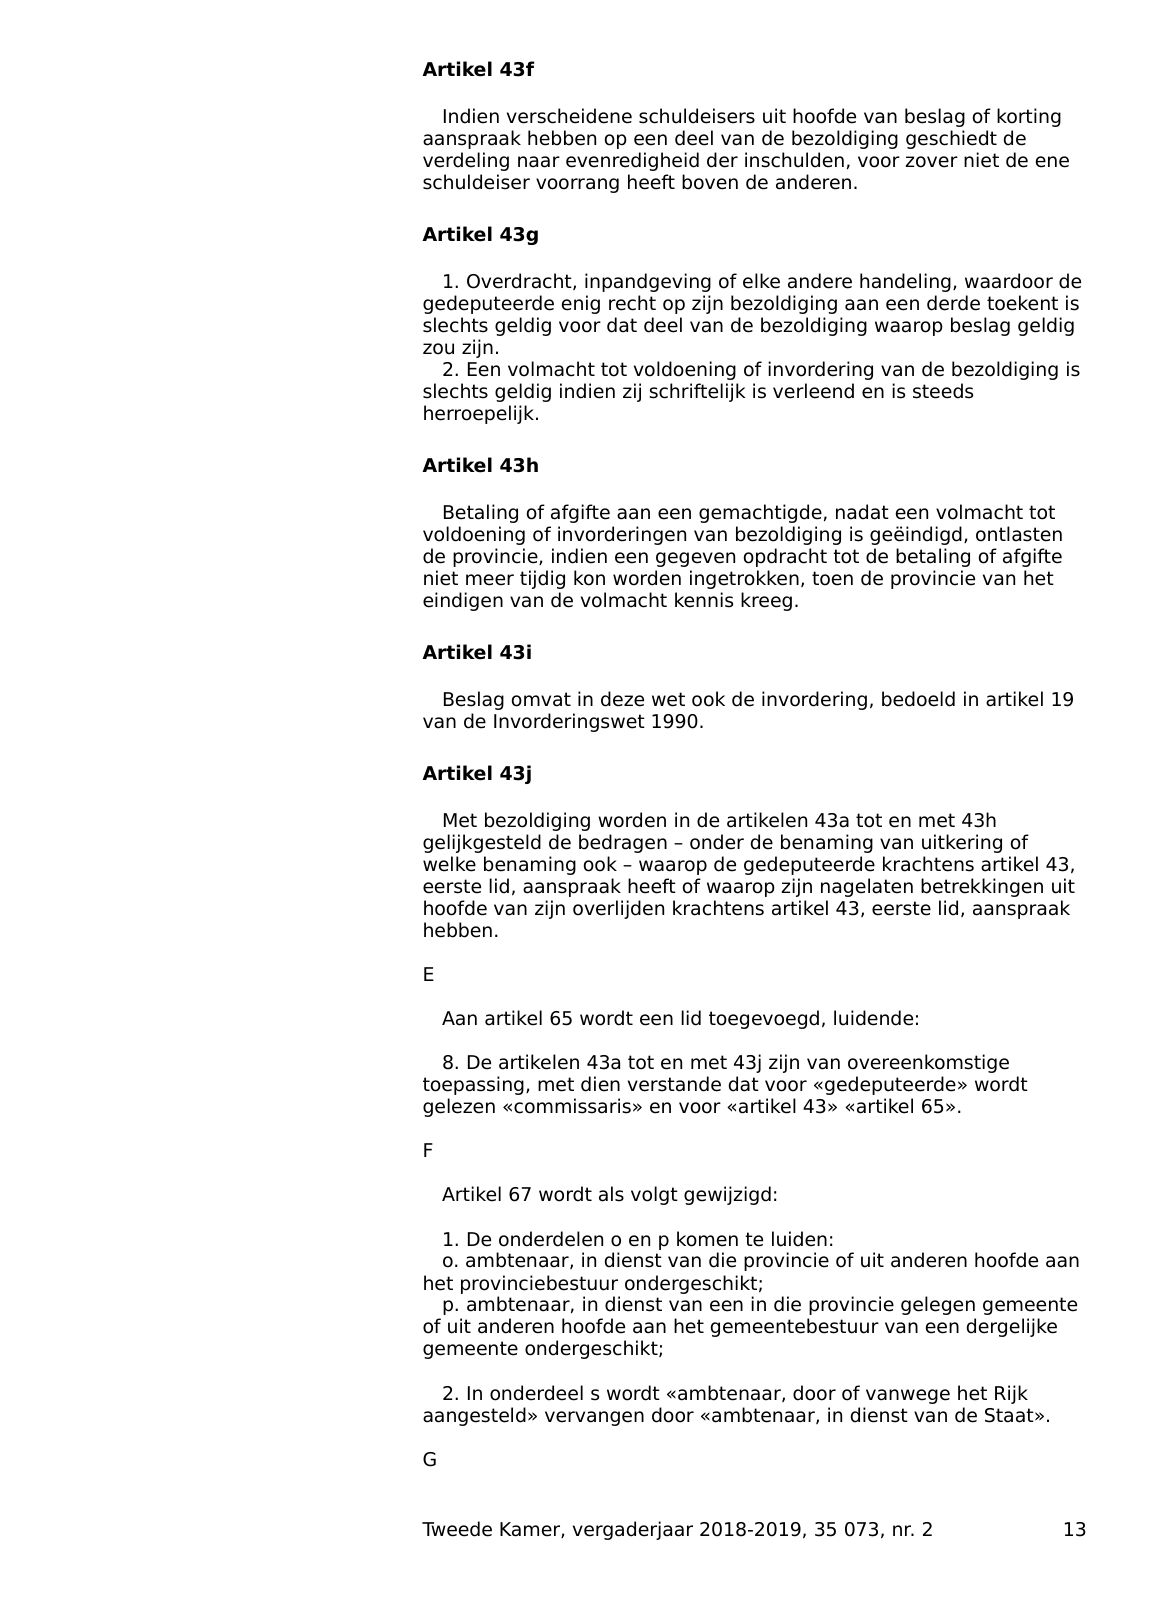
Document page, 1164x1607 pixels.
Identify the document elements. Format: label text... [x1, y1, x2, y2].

text Indien verscheidene schuldeisers uit hoofde van beslag of korting aanspraak hebben op een deel van de bezoldiging geschiedt de verdeling naar evenredigheid der inschulden, voor zover niet de ene schuldeiser voorrang heeft boven de anderen. [422, 106, 1087, 194]
text 1. Overdracht, inpandgeving of elke andere handeling, waardoor de gedeputeerde enig recht op zijn bezoldiging aan een derde toekent is slechts geldig voor dat deel van de bezoldiging waarop beslag geldig zou zijn. [422, 271, 1087, 359]
text E [422, 964, 1087, 986]
text p. ambtenaar, in dienst van een in die provincie gelegen gemeente of uit anderen hoofde aan het gemeentebestuur van een dergelijke gemeente ondergeschikt; [422, 1294, 1087, 1360]
text Beslag omvat in deze wet ook de invordering, bedoeld in artikel 19 van de Invorderingswet 1990. [422, 689, 1087, 733]
text Betaling of afgifte aan een gemachtigde, nadat een volmacht tot voldoening of invorderingen van bezoldiging is geëindigd, ontlasten de provincie, indien een gegeven opdracht tot de betaling of afgifte niet meer tijdig kon worden ingetrokken, toen de provincie van het eindigen van de volmacht kennis kreeg. [422, 502, 1087, 612]
text Met bezoldiging worden in de artikelen 43a tot en met 43h gelijkgesteld de bedragen – onder de benaming van uitkering of welke benaming ook – waarop de gedeputeerde krachtens artikel 43, eerste lid, aanspraak heeft of waarop zijn nagelaten betrekkingen uit hoofde van zijn overlijden krachtens artikel 43, eerste lid, aanspraak hebben. [422, 809, 1087, 941]
subtitle Artikel 43h [422, 455, 1087, 477]
subtitle Artikel 43g [422, 224, 1087, 246]
text F [422, 1140, 1087, 1162]
text Artikel 67 wordt als volgt gewijzigd: [422, 1184, 1087, 1206]
subtitle Artikel 43f [422, 59, 1087, 81]
text 1. De onderdelen o en p komen te luiden: [422, 1228, 1087, 1250]
subtitle Artikel 43j [422, 763, 1087, 784]
text Aan artikel 65 wordt een lid toegevoegd, luidende: [422, 1008, 1087, 1030]
subtitle Artikel 43i [422, 642, 1087, 664]
text 8. De artikelen 43a tot en met 43j zijn van overeenkomstige toepassing, met dien verstande dat voor «gedeputeerde» wordt gelezen «commissaris» en voor «artikel 43» «artikel 65». [422, 1052, 1087, 1118]
text G [422, 1449, 1087, 1471]
text 2. In onderdeel s wordt «ambtenaar, door of vanwege het Rijk aangesteld» vervangen door «ambtenaar, in dienst van de Staat». [422, 1382, 1087, 1426]
text 2. Een volmacht tot voldoening of invordering van de bezoldiging is slechts geldig indien zij schriftelijk is verleend en is steeds herroepelijk. [422, 359, 1087, 425]
text o. ambtenaar, in dienst van die provincie of uit anderen hoofde aan het provinciebestuur ondergeschikt; [422, 1250, 1087, 1294]
